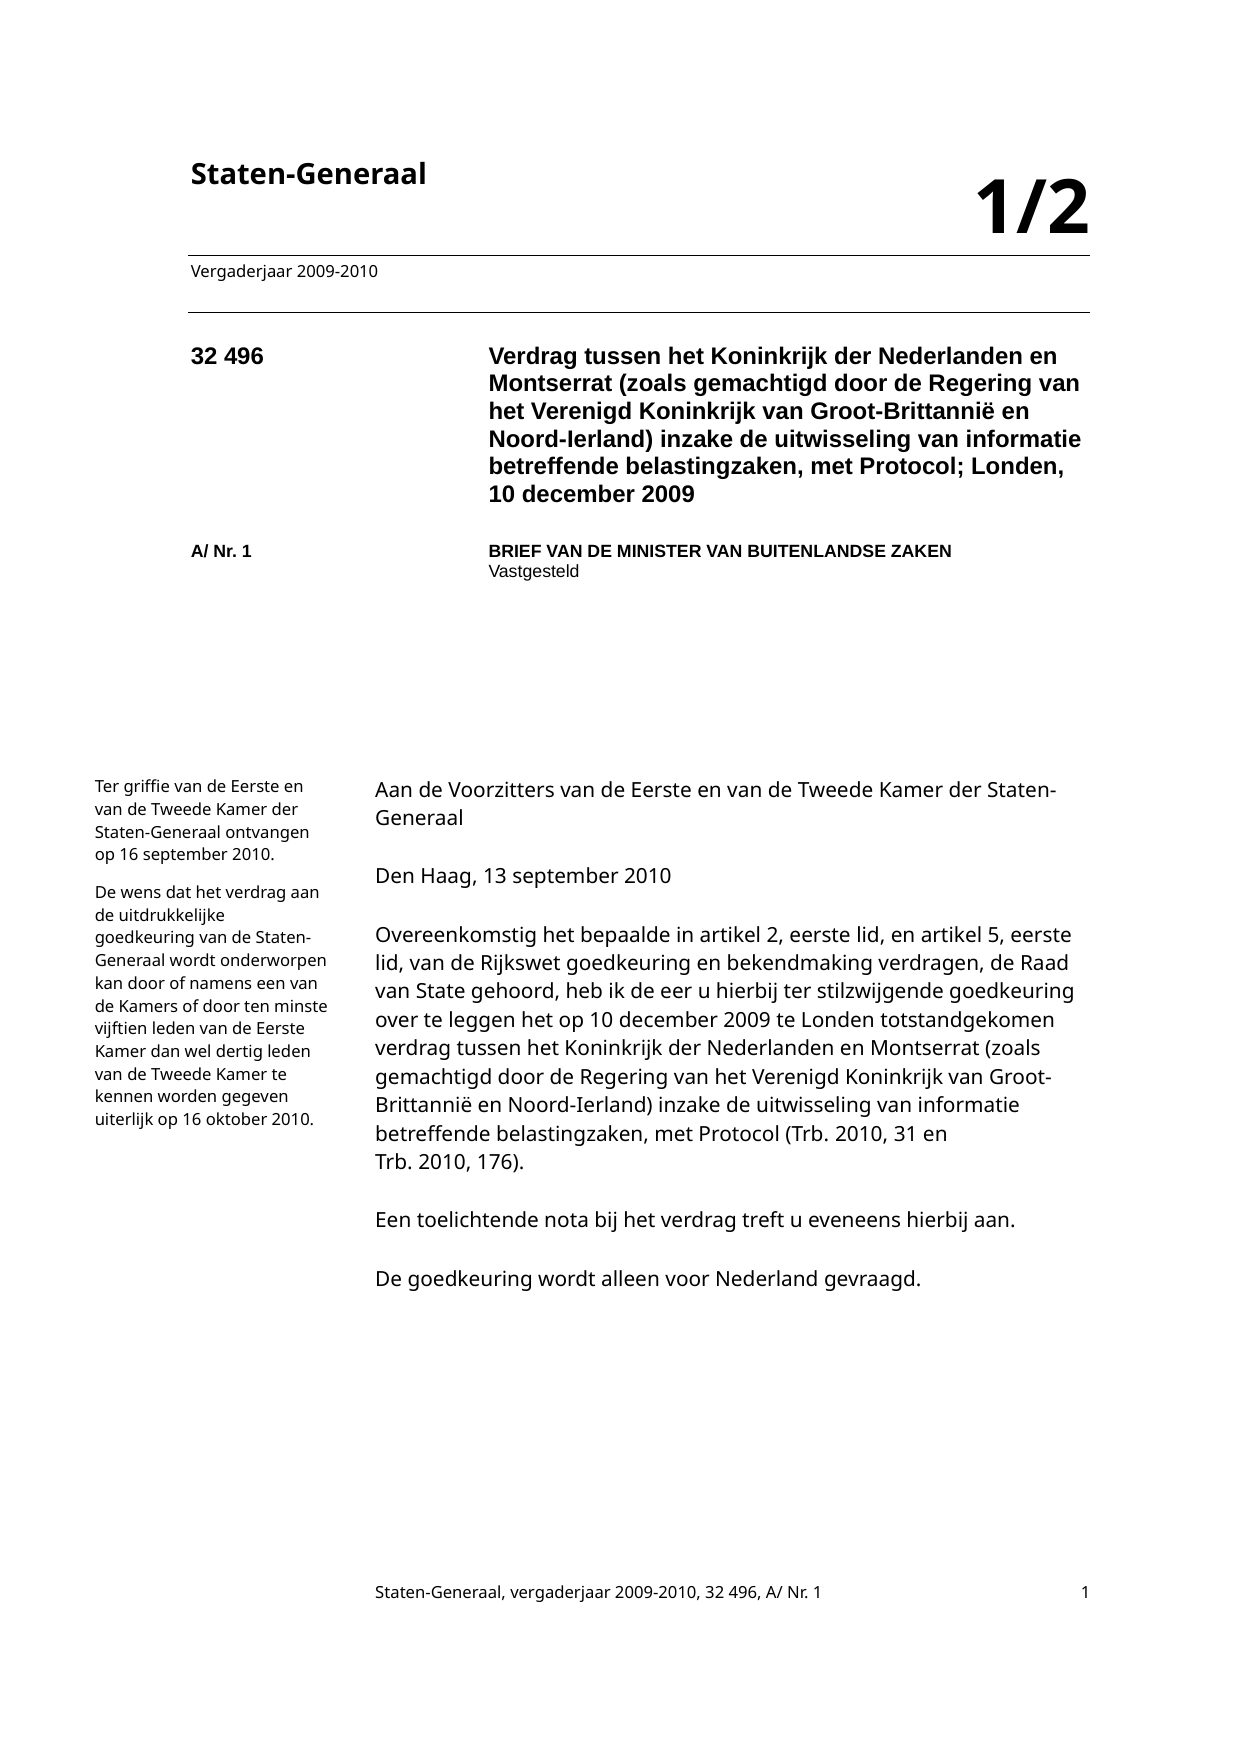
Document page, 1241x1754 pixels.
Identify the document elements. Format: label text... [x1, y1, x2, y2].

table_header Staten-Generaal [188, 150, 909, 255]
table_header 1/2 [910, 150, 1090, 255]
table_cell [485, 313, 1090, 339]
text De wens dat het verdrag aan de uitdrukkelijke goedkeuring van de Staten-Generaal wordt onderworpen kan door of namens een van de Kamers of door ten minste vijftien leden van de Eerste Kamer dan wel dertig leden van de Tweede Kamer te kennen worden gegeven uiterlijk op 16 oktober 2010. [94, 881, 328, 1131]
text [94, 866, 328, 881]
text Den Haag, 13 september 2010 [375, 861, 1090, 890]
text Een toelichtende nota bij het verdrag treft u eveneens hierbij aan. [375, 1206, 1090, 1234]
table_cell Verdrag tussen het Koninkrijk der Nederlanden en Montserrat (zoals gemachtigd door de Regering van het Verenigd Koninkrijk van Groot-Brittannië en Noord-Ierland) inzake de uitwisseling van informatie betreffende belastingzaken, met Protocol; Londen, 10 december 2009 [485, 339, 1090, 537]
text De goedkeuring wordt alleen voor Nederland gevraagd. [375, 1264, 1090, 1292]
text Ter griffie van de Eerste en van de Tweede Kamer der Staten-Generaal ontvangen op 16 september 2010. [94, 775, 328, 866]
table_cell [485, 256, 1090, 312]
table_cell 32 496 [188, 339, 485, 537]
text Aan de Voorzitters van de Eerste en van de Tweede Kamer der Staten-Generaal [375, 775, 1090, 832]
text Overeenkomstig het bepaalde in artikel 2, eerste lid, en artikel 5, eerste lid, van de Rijkswet goedkeuring en bekendmaking verdragen, de Raad van State gehoord, heb ik de eer u hierbij ter stilzwijgende goedkeuring over te leggen het op 10 december 2009 te Londen totstandgekomen verdrag tussen het Koninkrijk der Nederlanden en Montserrat (zoals gemachtigd door de Regering van het Verenigd Koninkrijk van Groot-Brittannië en Noord-Ierland) inzake de uitwisseling van informatie betreffende belastingzaken, met Protocol (Trb. 2010, 31 en Trb. 2010, 176). [375, 920, 1090, 1176]
table_cell [188, 313, 485, 339]
table_cell BRIEF VAN DE MINISTER VAN BUITENLANDSE ZAKEN Vastgesteld [485, 538, 1090, 656]
table_cell A/ Nr. 1 [188, 538, 485, 656]
table_cell Vergaderjaar 2009-2010 [188, 256, 485, 312]
